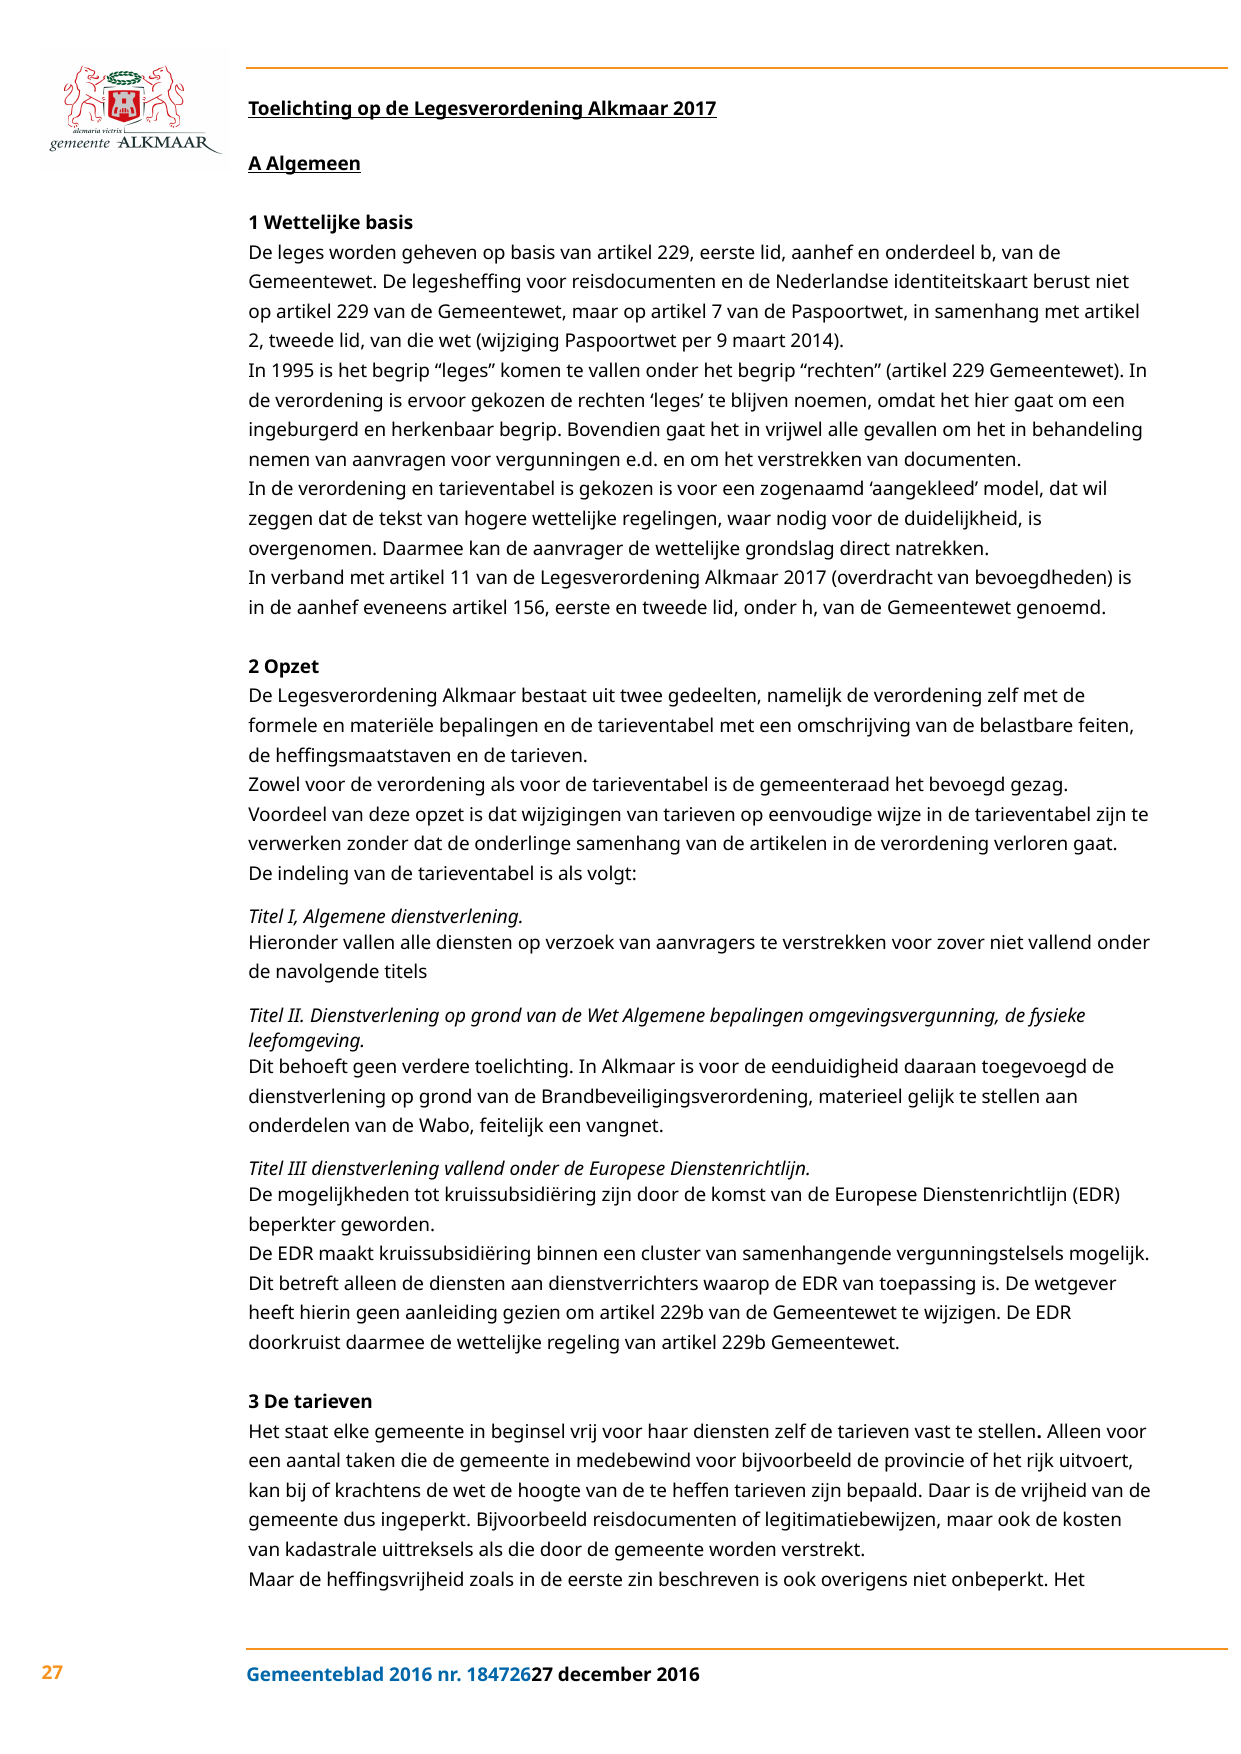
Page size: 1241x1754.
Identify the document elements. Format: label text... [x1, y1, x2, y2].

text A Algemeen [248, 150, 1152, 176]
text Titel II. Dienstverlening op grond van de Wet Algemene bepalingen omgevingsvergunning, de fysieke leefomgeving. [248, 1002, 1152, 1053]
text De indeling van de tarieventabel is als volgt: [248, 860, 1152, 886]
text Dit behoeft geen verdere toelichting. In Alkmaar is voor de eenduidigheid daaraan toegevoegd de dienstverlening op grond van de Brandbeveiligingsverordening, materieel gelijk te stellen aan onderdelen van de Wabo, feitelijk een vangnet. [248, 1053, 1152, 1138]
text Titel I, Algemene dienstverlening. [248, 903, 1152, 929]
text In verband met artikel 11 van de Legesverordening Alkmaar 2017 (overdracht van bevoegdheden) is in de aanhef eveneens artikel 156, eerste en tweede lid, onder h, van de Gemeentewet genoemd. [248, 564, 1152, 620]
text Zowel voor de verordening als voor de tarieventabel is de gemeenteraad het bevoegd gezag. [248, 771, 1152, 797]
text De mogelijkheden tot kruissubsidiëring zijn door de komst van de Europese Dienstenrichtlijn (EDR) beperkter geworden. [248, 1181, 1152, 1237]
text 3 De tarieven [248, 1388, 1152, 1414]
text De EDR maakt kruissubsidiëring binnen een cluster van samenhangende vergunningstelsels mogelijk. Dit betreft alleen de diensten aan dienstverrichters waarop de EDR van toepassing is. De wetgever heeft hierin geen aanleiding gezien om artikel 229b van de Gemeentewet te wijzigen. De EDR doorkruist daarmee de wettelijke regeling van artikel 229b Gemeentewet. [248, 1240, 1152, 1355]
text Maar de heffingsvrijheid zoals in de eerste zin beschreven is ook overigens niet onbeperkt. Het [248, 1566, 1152, 1592]
text Voordeel van deze opzet is dat wijzigingen van tarieven op eenvoudige wijze in de tarieventabel zijn te verwerken zonder dat de onderlinge samenhang van de artikelen in de verordening verloren gaat. [248, 801, 1152, 856]
text De leges worden geheven op basis van artikel 229, eerste lid, aanhef en onderdeel b, van de Gemeentewet. De legesheffing voor reisdocumenten en de Nederlandse identiteitskaart berust niet op artikel 229 van de Gemeentewet, maar op artikel 7 van de Paspoortwet, in samenhang met artikel 2, tweede lid, van die wet (wijziging Paspoortwet per 9 maart 2014). [248, 239, 1152, 353]
text In 1995 is het begrip “leges” komen te vallen onder het begrip “rechten” (artikel 229 Gemeentewet). In de verordening is ervoor gekozen de rechten ‘leges’ te blijven noemen, omdat het hier gaat om een ingeburgerd en herkenbaar begrip. Bovendien gaat het in vrijwel alle gevallen om het in behandeling nemen van aanvragen voor vergunningen e.d. en om het verstrekken van documenten. [248, 357, 1152, 472]
text Hieronder vallen alle diensten op verzoek van aanvragers te verstrekken voor zover niet vallend onder de navolgende titels [248, 929, 1152, 984]
text Titel III dienstverlening vallend onder de Europese Dienstenrichtlijn. [248, 1156, 1152, 1181]
text In de verordening en tarieventabel is gekozen is voor een zogenaamd ‘aangekleed’ model, dat wil zeggen dat de tekst van hogere wettelijke regelingen, waar nodig voor de duidelijkheid, is overgenomen. Daarmee kan de aanvrager de wettelijke grondslag direct natrekken. [248, 476, 1152, 561]
text 1 Wettelijke basis [248, 209, 1152, 235]
text Het staat elke gemeente in beginsel vrij voor haar diensten zelf de tarieven vast te stellen. Alleen voor een aantal taken die de gemeente in medebewind voor bijvoorbeeld de provincie of het rijk uitvoert, kan bij of krachtens de wet de hoogte van de te heffen tarieven zijn bepaald. Daar is de vrijheid van de gemeente dus ingeperkt. Bijvoorbeeld reisdocumenten of legitimatiebewijzen, maar ook de kosten van kadastrale uittreksels als die door de gemeente worden verstrekt. [248, 1418, 1152, 1562]
text 2 Opzet [248, 653, 1152, 679]
text De Legesverordening Alkmaar bestaat uit twee gedeelten, namelijk de verordening zelf met de formele en materiële bepalingen en de tarieventabel met een omschrijving van de belastbare feiten, de heffingsmaatstaven en de tarieven. [248, 683, 1152, 768]
text Toelichting op de Legesverordening Alkmaar 2017 [248, 95, 1152, 121]
picture [41, 47, 231, 172]
